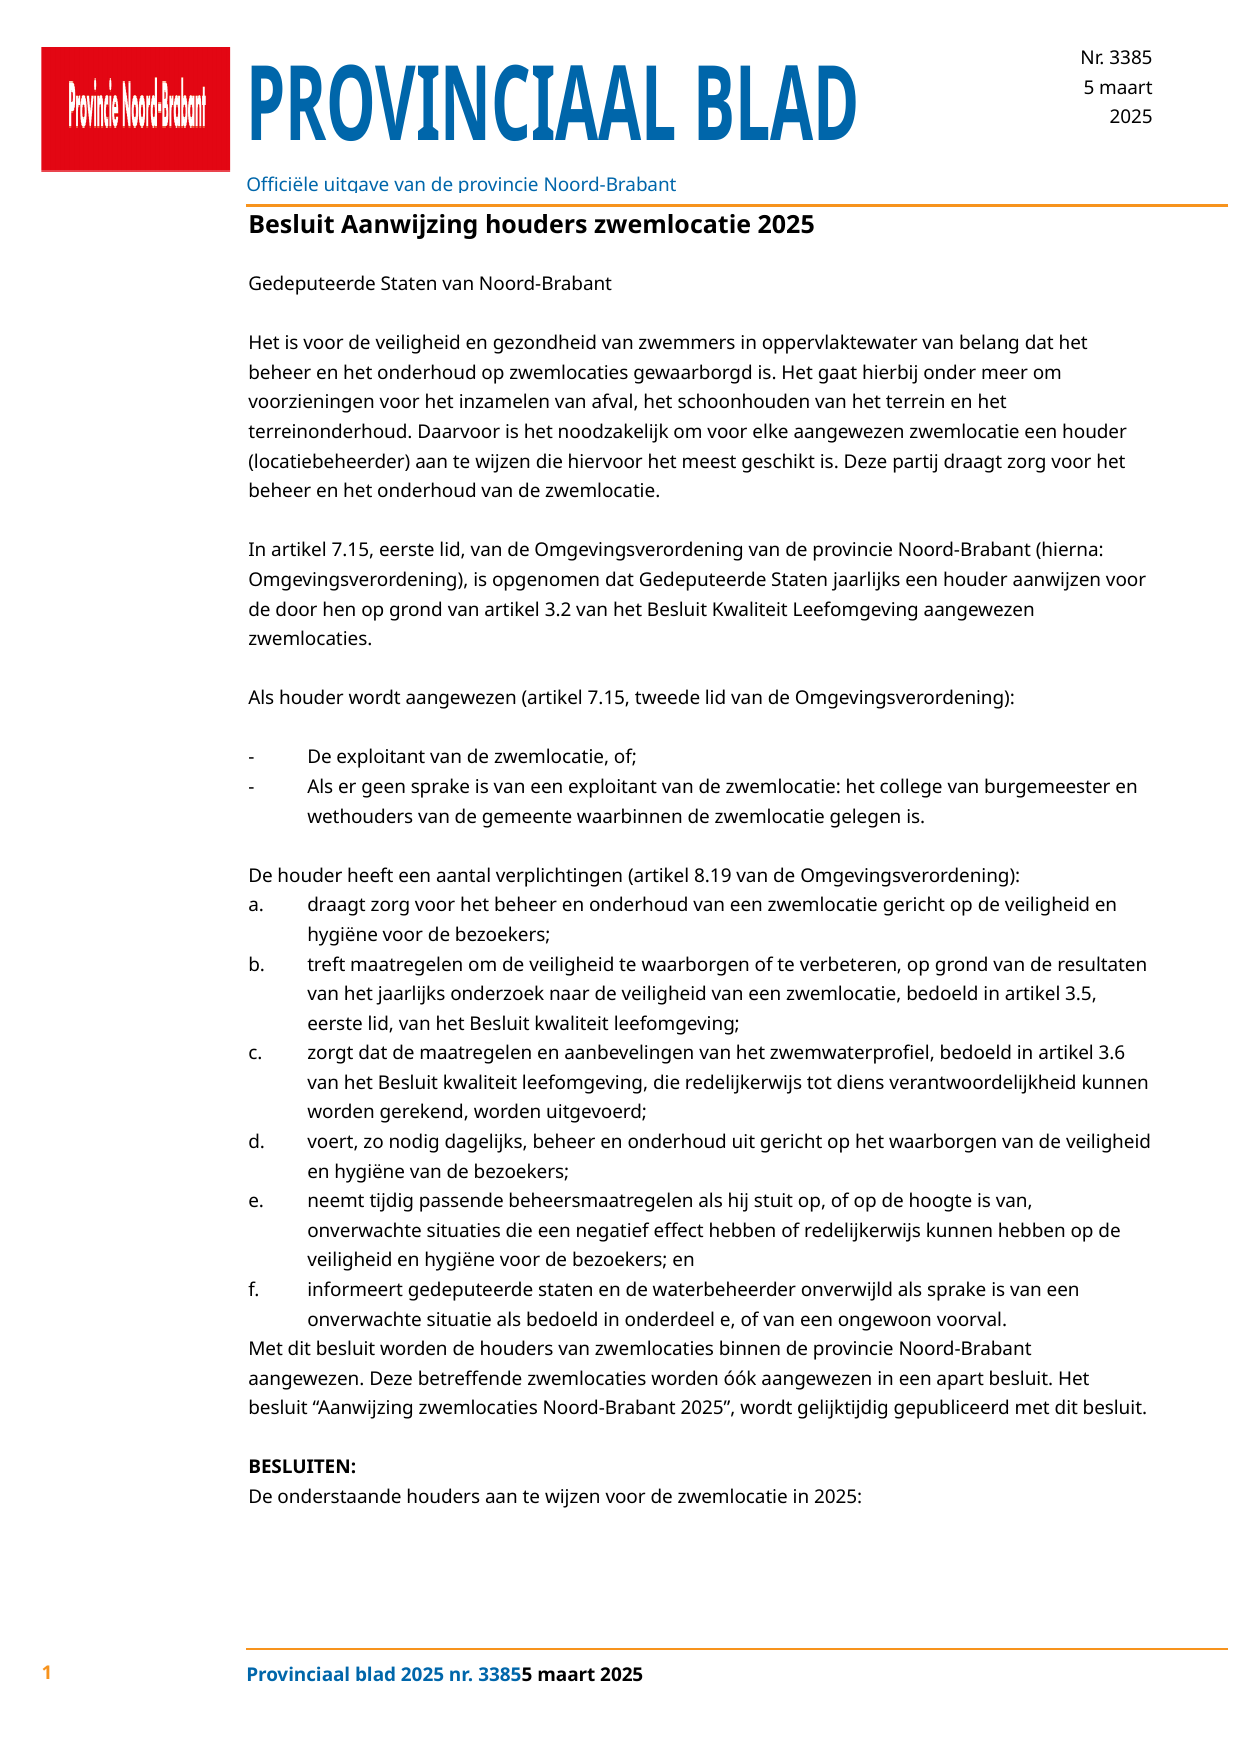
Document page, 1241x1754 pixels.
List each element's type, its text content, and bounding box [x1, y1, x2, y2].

text Met dit besluit worden de houders van zwemlocaties binnen de provincie Noord-Brabant aangewezen. Deze betreffende zwemlocaties worden óók aangewezen in een apart besluit. Het besluit “Aanwijzing zwemlocaties Noord-Brabant 2025”, wordt gelijktijdig gepubliceerd met dit besluit. [248, 1335, 1152, 1420]
list voert, zo nodig dagelijks, beheer en onderhoud uit gericht op het waarborgen van de veiligheid en hygiëne van de bezoekers; [248, 1128, 1152, 1183]
list treft maatregelen om de veiligheid te waarborgen of te verbeteren, op grond van de resultaten van het jaarlijks onderzoek naar de veiligheid van een zwemlocatie, bedoeld in artikel 3.5, eerste lid, van het Besluit kwaliteit leefomgeving; [248, 951, 1152, 1036]
text De onderstaande houders aan te wijzen voor de zwemlocatie in 2025: [248, 1483, 1152, 1509]
list draagt zorg voor het beheer en onderhoud van een zwemlocatie gericht op de veiligheid en hygiëne voor de bezoekers; [248, 892, 1152, 947]
text Als houder wordt aangewezen (artikel 7.15, tweede lid van de Omgevingsverordening): [248, 684, 1152, 710]
text De houder heeft een aantal verplichtingen (artikel 8.19 van de Omgevingsverordening): [248, 862, 1152, 888]
text In artikel 7.15, eerste lid, van de Omgevingsverordening van de provincie Noord-Brabant (hierna: Omgevingsverordening), is opgenomen dat Gedeputeerde Staten jaarlijks een houder aanwijzen voor de door hen op grond van artikel 3.2 van het Besluit Kwaliteit Leefomgeving aangewezen zwemlocaties. [248, 537, 1152, 651]
list informeert gedeputeerde staten en de waterbeheerder onverwijld als sprake is van een onverwachte situatie als bedoeld in onderdeel e, of van een ongewoon voorval. [248, 1276, 1152, 1331]
picture [41, 47, 231, 172]
list neemt tijdig passende beheersmaatregelen als hij stuit op, of op de hoogte is van, onverwachte situaties die een negatief effect hebben of redelijkerwijs kunnen hebben op de veiligheid en hygiëne voor de bezoekers; en [248, 1187, 1152, 1272]
list zorgt dat de maatregelen en aanbevelingen van het zwemwaterprofiel, bedoeld in artikel 3.6 van het Besluit kwaliteit leefomgeving, die redelijkerwijs tot diens verantwoordelijkheid kunnen worden gerekend, worden uitgevoerd; [248, 1039, 1152, 1124]
list De exploitant van de zwemlocatie, of; [248, 744, 1152, 769]
text Besluit Aanwijzing houders zwemlocatie 2025 [248, 207, 1152, 241]
text Het is voor de veiligheid en gezondheid van zwemmers in oppervlaktewater van belang dat het beheer en het onderhoud op zwemlocaties gewaarborgd is. Het gaat hierbij onder meer om voorzieningen voor het inzamelen van afval, het schoonhouden van het terrein en het terreinonderhoud. Daarvoor is het noodzakelijk om voor elke aangewezen zwemlocatie een houder (locatiebeheerder) aan te wijzen die hiervoor het meest geschikt is. Deze partij draagt zorg voor het beheer en het onderhoud van de zwemlocatie. [248, 329, 1152, 503]
text Gedeputeerde Staten van Noord-Brabant [248, 270, 1152, 296]
text BESLUITEN: [248, 1454, 1152, 1479]
list Als er geen sprake is van een exploitant van de zwemlocatie: het college van burgemeester en wethouders van de gemeente waarbinnen de zwemlocatie gelegen is. [248, 773, 1152, 828]
